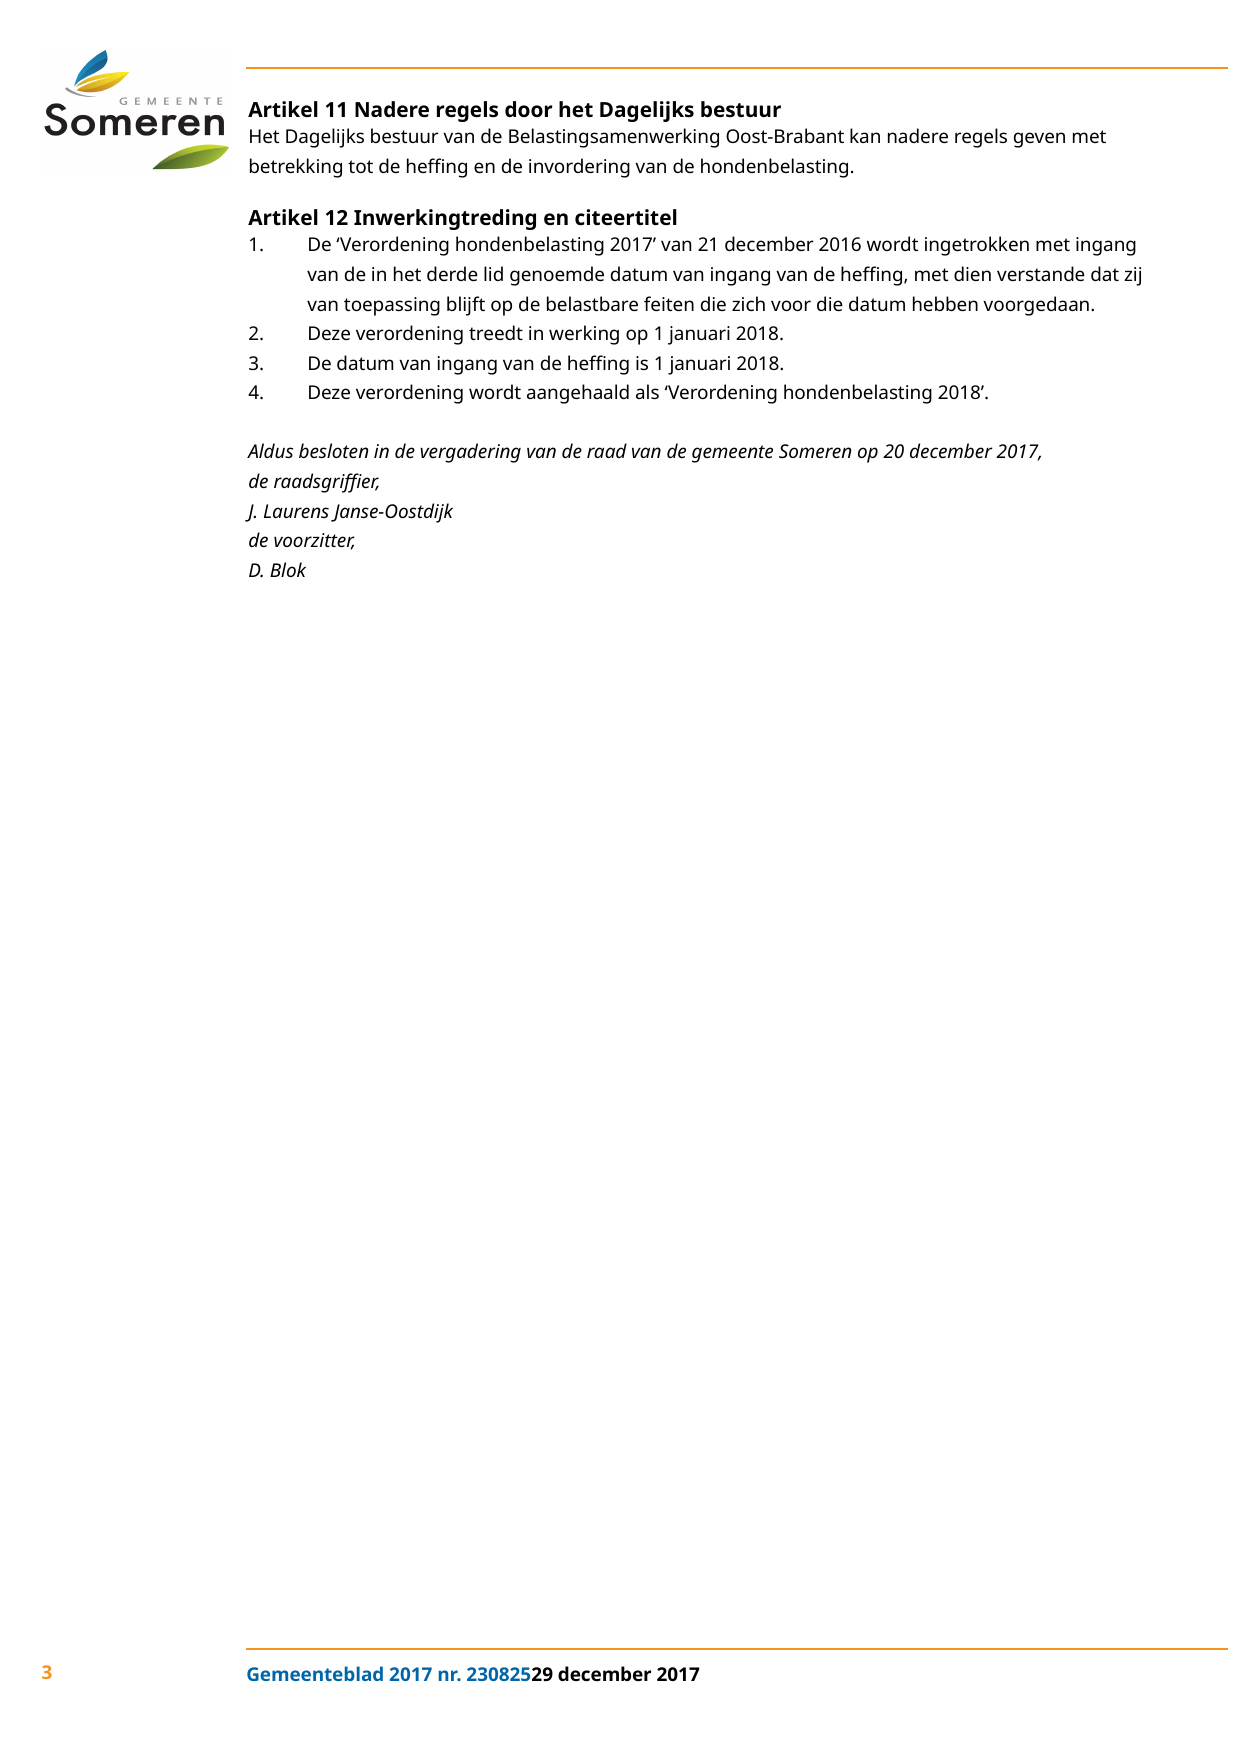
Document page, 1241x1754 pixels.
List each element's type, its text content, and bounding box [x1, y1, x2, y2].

text Het Dagelijks bestuur van de Belastingsamenwerking Oost-Brabant kan nadere regels geven met betrekking tot de heffing en de invordering van de hondenbelasting. [248, 123, 1152, 178]
list Deze verordening treedt in werking op 1 januari 2018. [248, 320, 1152, 346]
text D. Blok [248, 557, 1152, 583]
text Artikel 12 Inwerkingtreding en citeertitel [248, 203, 1152, 232]
text de raadsgriffier, [248, 468, 1152, 494]
text Artikel 11 Nadere regels door het Dagelijks bestuur [248, 95, 1152, 123]
list Deze verordening wordt aangehaald als ‘Verordening hondenbelasting 2018’. [248, 379, 1152, 405]
text de voorzitter, [248, 527, 1152, 553]
text J. Laurens Janse-Oostdijk [248, 498, 1152, 524]
picture [41, 47, 231, 172]
list De ‘Verordening hondenbelasting 2017’ van 21 december 2016 wordt ingetrokken met ingang van de in het derde lid genoemde datum van ingang van de heffing, met dien verstande dat zij van toepassing blijft op de belastbare feiten die zich voor die datum hebben voorgedaan. [248, 232, 1152, 317]
text Aldus besloten in de vergadering van de raad van de gemeente Someren op 20 december 2017, [248, 439, 1152, 464]
list De datum van ingang van de heffing is 1 januari 2018. [248, 350, 1152, 376]
